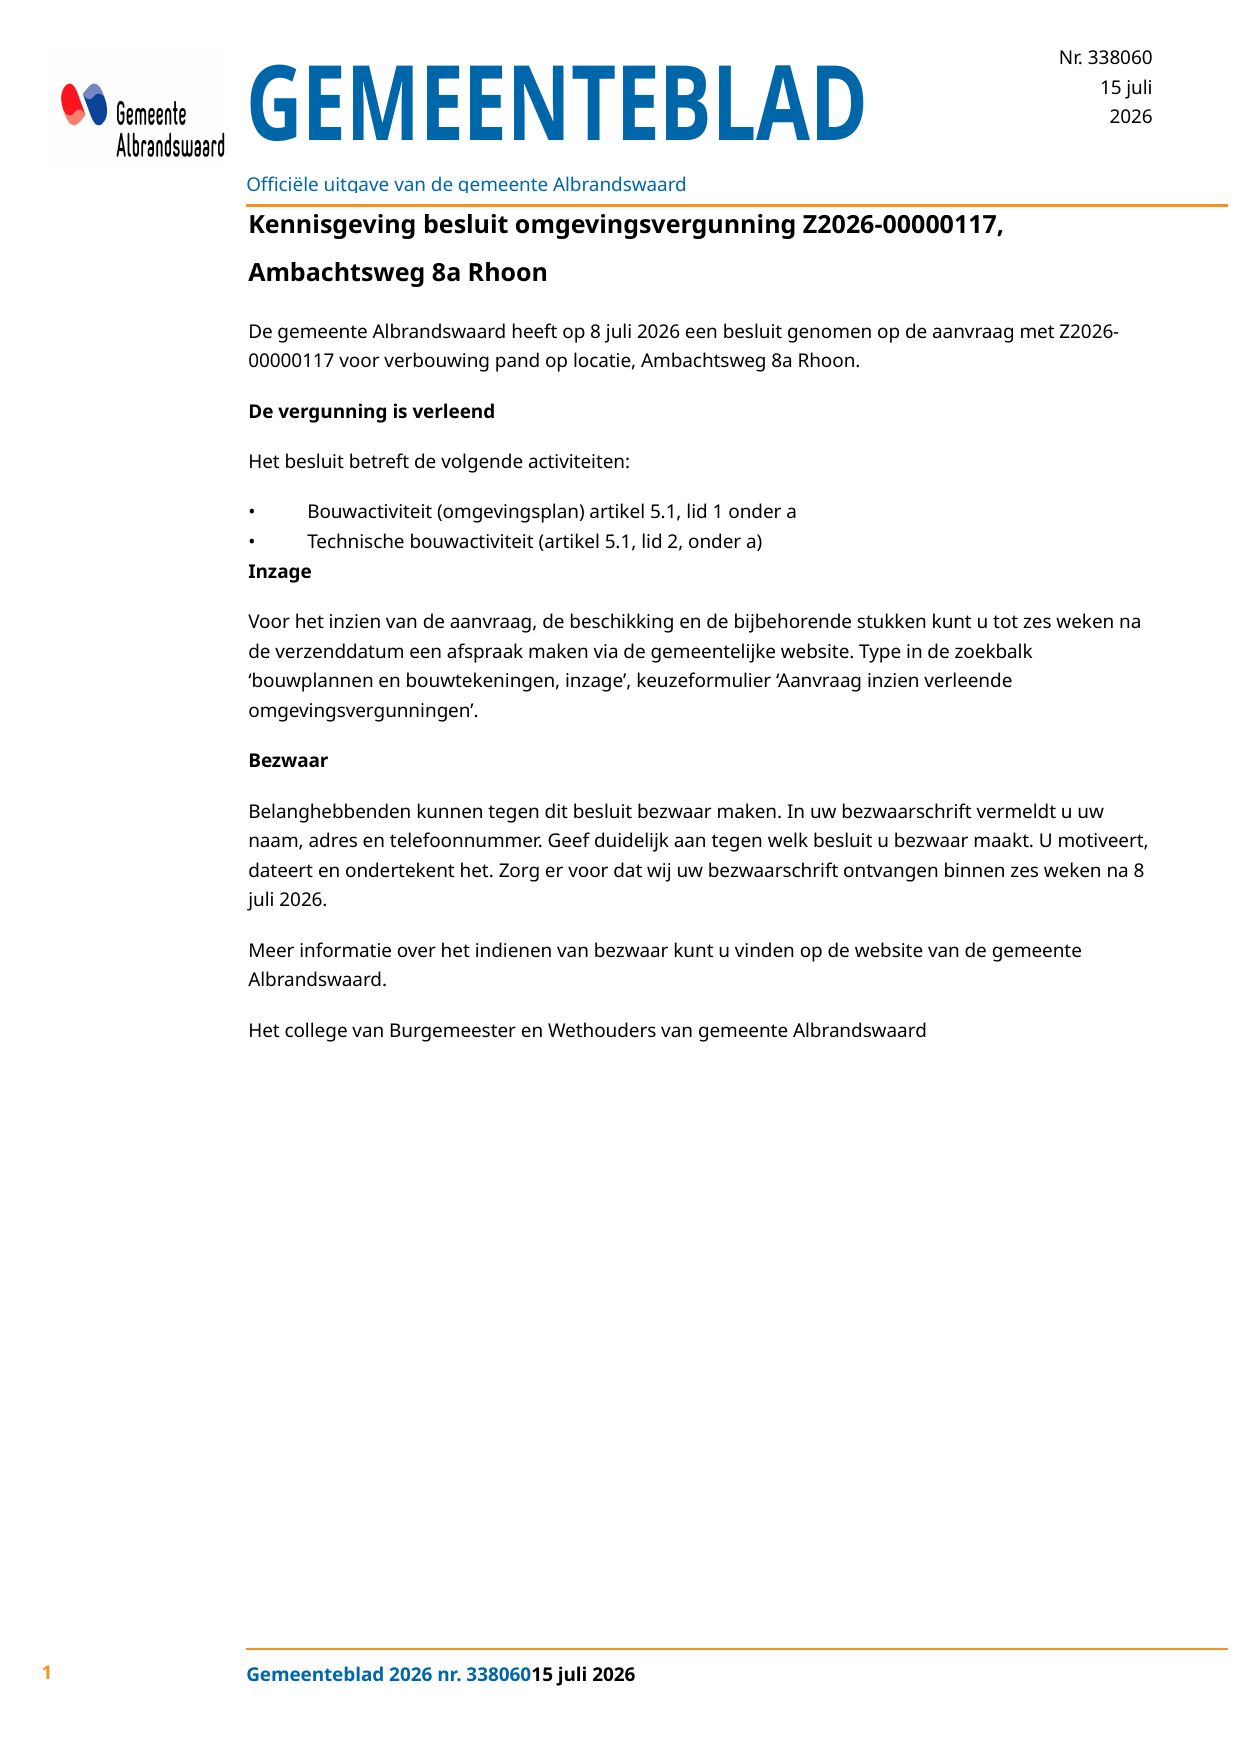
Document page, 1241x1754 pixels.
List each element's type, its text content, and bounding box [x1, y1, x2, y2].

list Bouwactiviteit (omgevingsplan) artikel 5.1, lid 1 onder a [248, 499, 1152, 524]
text Meer informatie over het indienen van bezwaar kunt u vinden op de website van de gemeente Albrandswaard. [248, 937, 1152, 992]
text Inzage [248, 558, 1152, 584]
text Voor het inzien van de aanvraag, de beschikking en de bijbehorende stukken kunt u tot zes weken na de verzenddatum een afspraak maken via de gemeentelijke website. Type in de zoekbalk ‘bouwplannen en bouwtekeningen, inzage’, keuzeformulier ‘Aanvraag inzien verleende omgevingsvergunningen’. [248, 608, 1152, 723]
text De gemeente Albrandswaard heeft op 8 juli 2026 een besluit genomen op de aanvraag met Z2026-00000117 voor verbouwing pand op locatie, Ambachtsweg 8a Rhoon. [248, 318, 1152, 373]
text Bezwaar [248, 747, 1152, 773]
text Het besluit betreft de volgende activiteiten: [248, 448, 1152, 474]
picture [41, 47, 231, 172]
text Kennisgeving besluit omgevingsvergunning Z2026-00000117, Ambachtsweg 8a Rhoon [248, 207, 1152, 288]
list Technische bouwactiviteit (artikel 5.1, lid 2, onder a) [248, 528, 1152, 554]
text Belanghebbenden kunnen tegen dit besluit bezwaar maken. In uw bezwaarschrift vermeldt u uw naam, adres en telefoonnummer. Geef duidelijk aan tegen welk besluit u bezwaar maakt. U motiveert, dateert en ondertekent het. Zorg er voor dat wij uw bezwaarschrift ontvangen binnen zes weken na 8 juli 2026. [248, 798, 1152, 912]
text De vergunning is verleend [248, 398, 1152, 424]
text Het college van Burgemeester en Wethouders van gemeente Albrandswaard [248, 1017, 1152, 1043]
